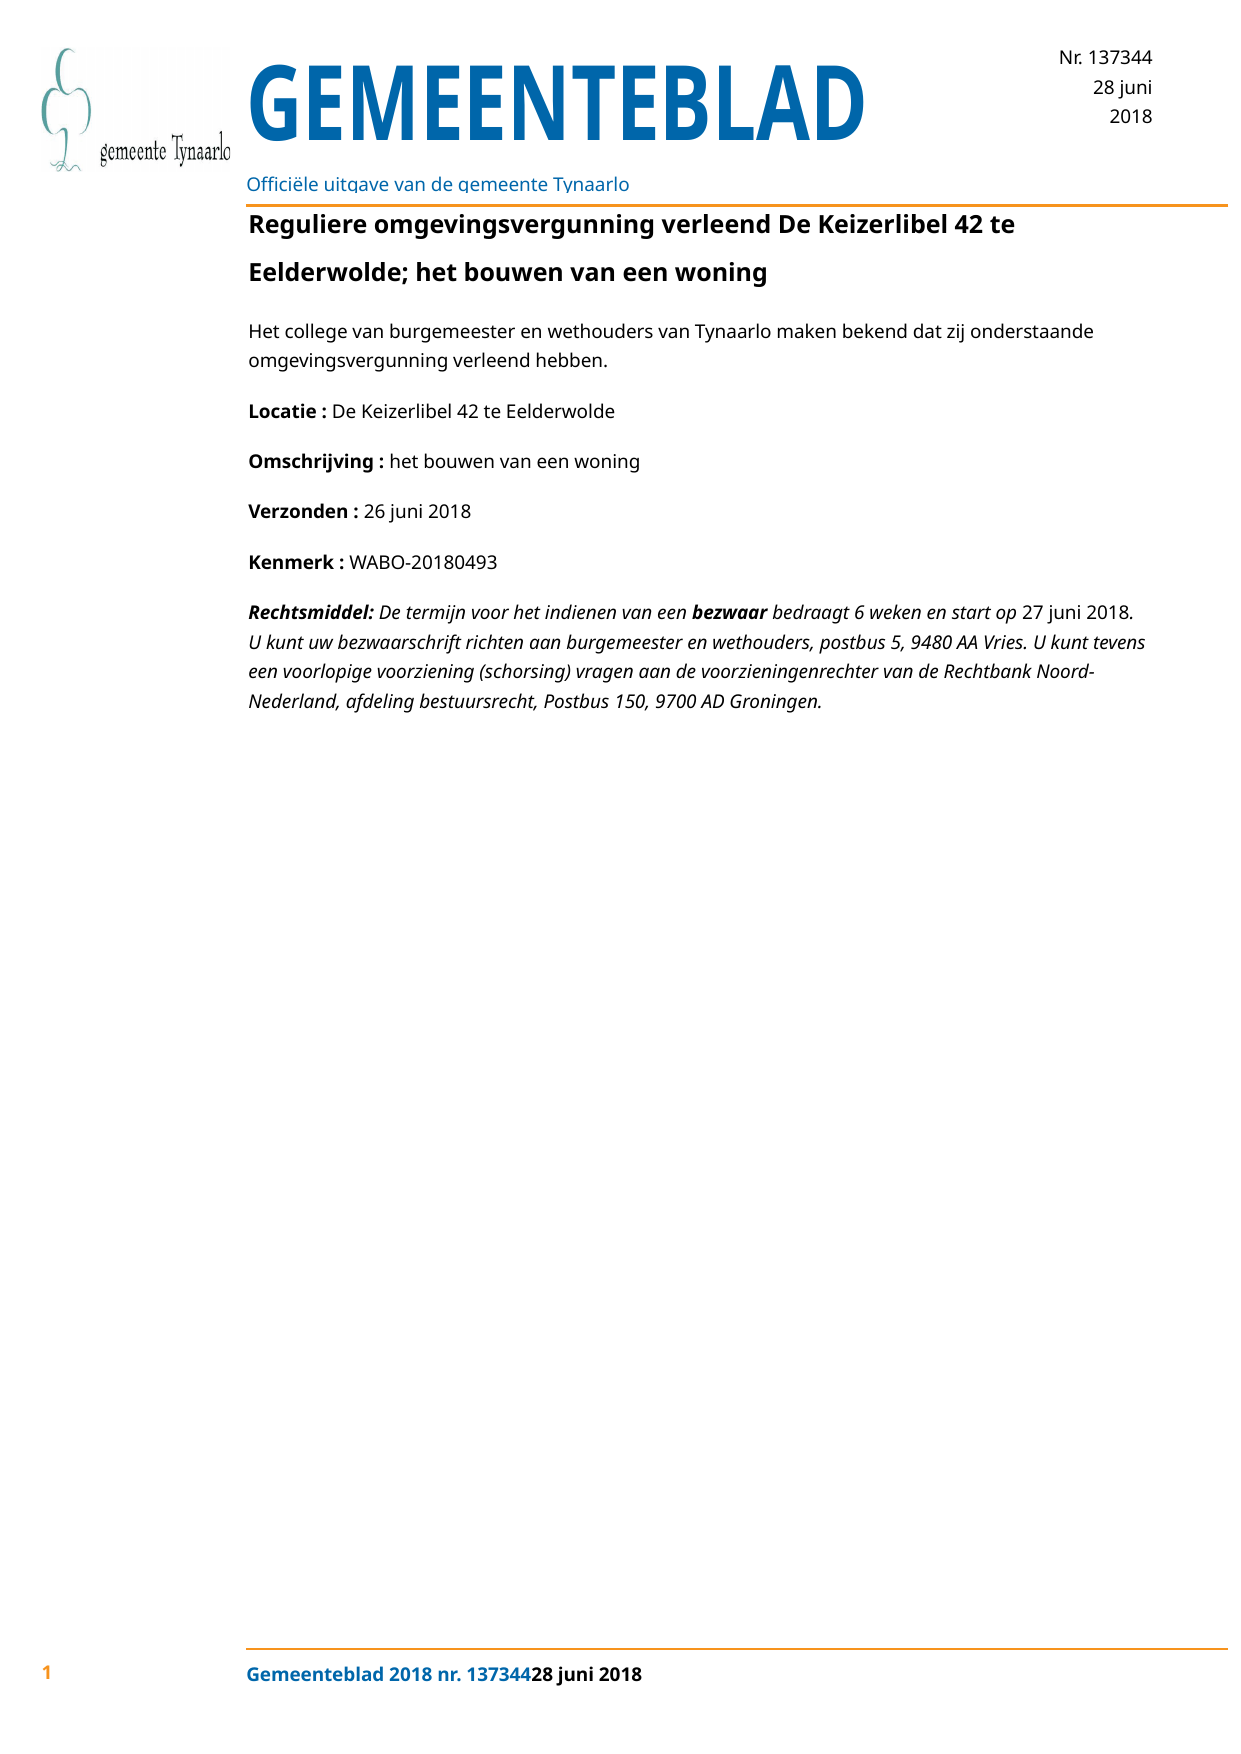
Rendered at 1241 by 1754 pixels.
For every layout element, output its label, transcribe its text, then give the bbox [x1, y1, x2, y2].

picture [41, 47, 231, 172]
text Reguliere omgevingsvergunning verleend De Keizerlibel 42 te Eelderwolde; het bouwen van een woning [248, 207, 1152, 288]
text Het college van burgemeester en wethouders van Tynaarlo maken bekend dat zij onderstaande omgevingsvergunning verleend hebben. [248, 318, 1152, 373]
text Rechtsmiddel: De termijn voor het indienen van een bezwaar bedraagt 6 weken en start op 27 juni 2018. U kunt uw bezwaarschrift richten aan burgemeester en wethouders, postbus 5, 9480 AA Vries. U kunt tevens een voorlopige voorziening (schorsing) vragen aan de voorzieningenrechter van de Rechtbank Noord-Nederland, afdeling bestuursrecht, Postbus 150, 9700 AD Groningen. [248, 599, 1152, 714]
text Kenmerk : WABO-20180493 [248, 549, 1152, 575]
text Verzonden : 26 juni 2018 [248, 499, 1152, 524]
text Omschrijving : het bouwen van een woning [248, 448, 1152, 474]
text Locatie : De Keizerlibel 42 te Eelderwolde [248, 398, 1152, 424]
